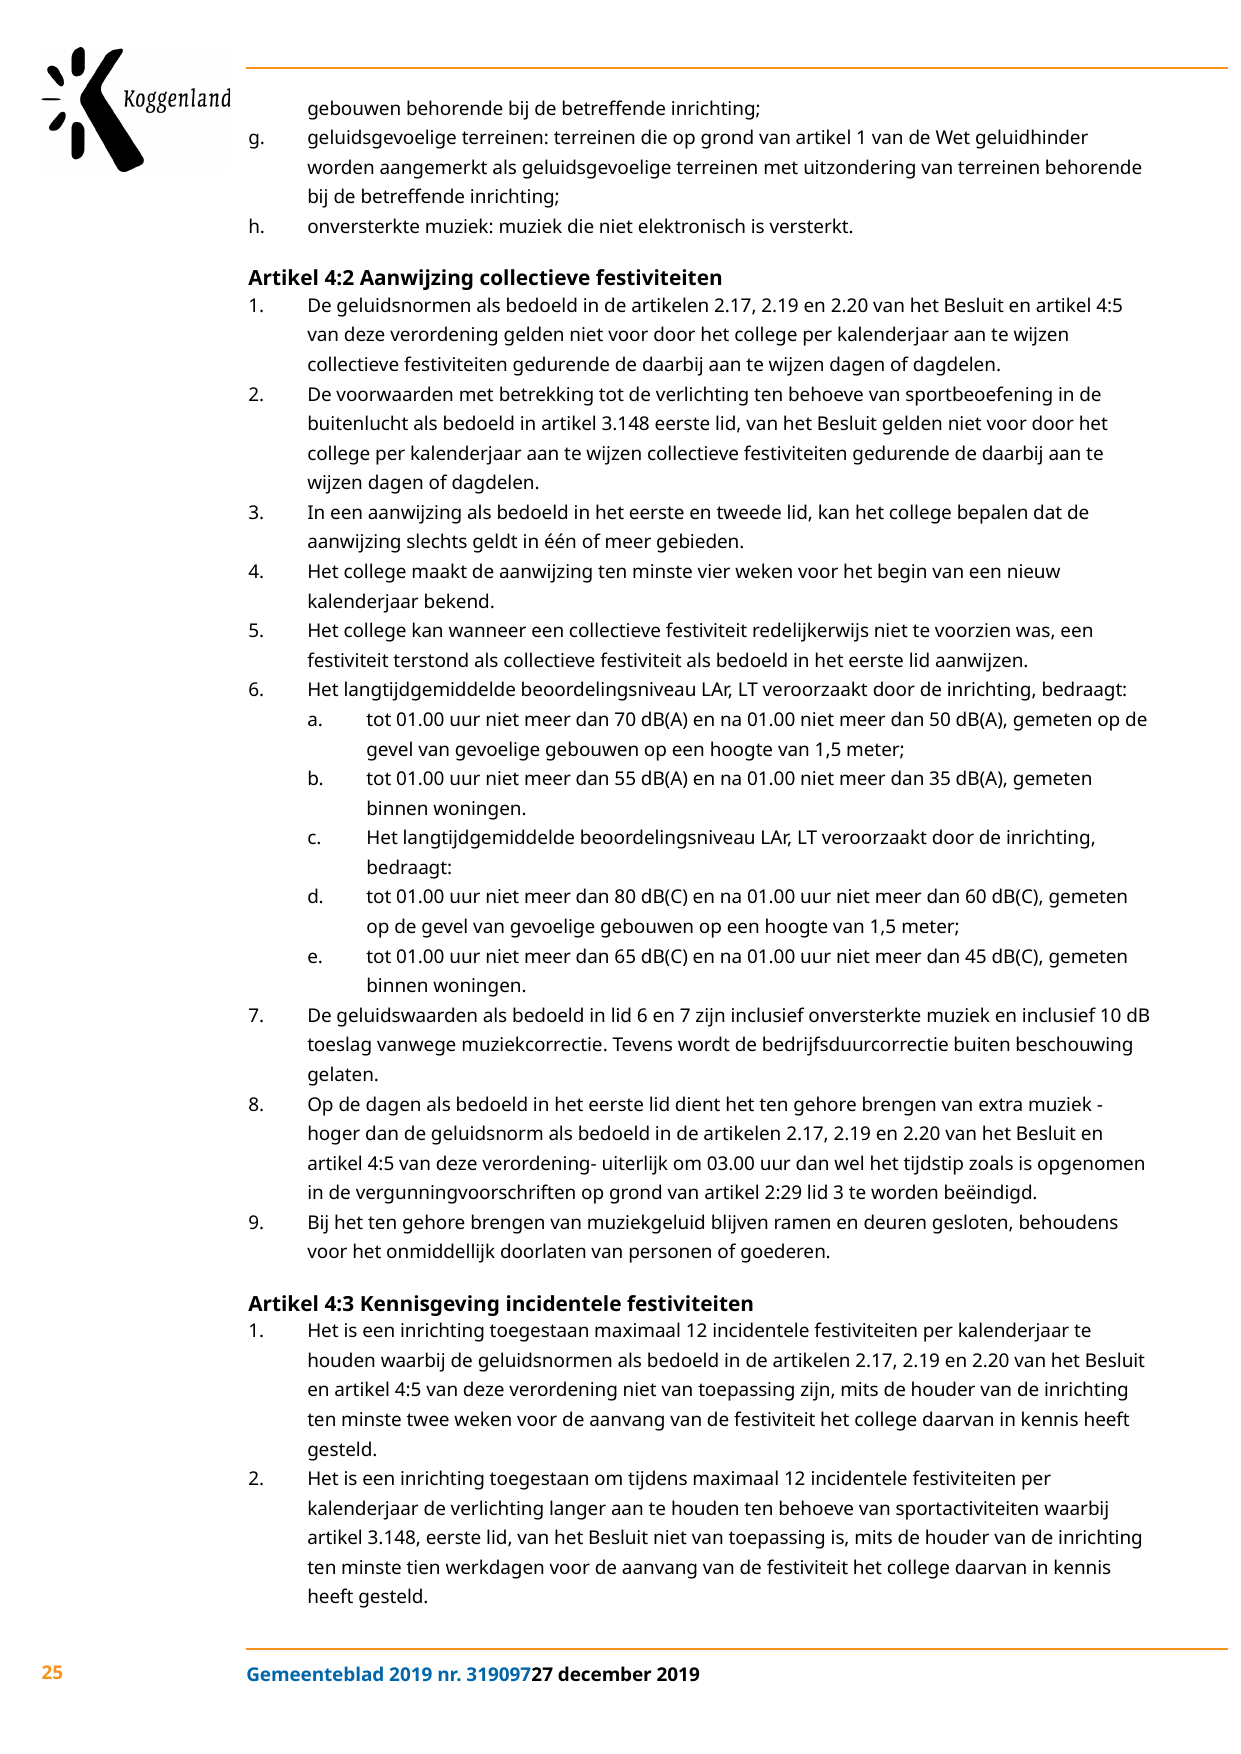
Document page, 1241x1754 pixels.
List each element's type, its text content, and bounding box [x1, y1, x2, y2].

list Het college kan wanneer een collectieve festiviteit redelijkerwijs niet te voorzien was, een festiviteit terstond als collectieve festiviteit als bedoeld in het eerste lid aanwijzen. [248, 617, 1152, 673]
list Het langtijdgemiddelde beoordelingsniveau LAr, LT veroorzaakt door de inrichting, bedraagt: [248, 677, 1152, 702]
list Bij het ten gehore brengen van muziekgeluid blijven ramen en deuren gesloten, behoudens voor het onmiddellijk doorlaten van personen of goederen. [248, 1209, 1152, 1264]
list onversterkte muziek: muziek die niet elektronisch is versterkt. [248, 213, 1152, 239]
picture [41, 47, 231, 172]
list tot 01.00 uur niet meer dan 65 dB(C) en na 01.00 uur niet meer dan 45 dB(C), gemeten binnen woningen. [307, 943, 1152, 998]
list Het college maakt de aanwijzing ten minste vier weken voor het begin van een nieuw kalenderjaar bekend. [248, 558, 1152, 613]
list In een aanwijzing als bedoeld in het eerste en tweede lid, kan het college bepalen dat de aanwijzing slechts geldt in één of meer gebieden. [248, 499, 1152, 554]
list tot 01.00 uur niet meer dan 80 dB(C) en na 01.00 uur niet meer dan 60 dB(C), gemeten op de gevel van gevoelige gebouwen op een hoogte van 1,5 meter; [307, 884, 1152, 939]
list tot 01.00 uur niet meer dan 55 dB(A) en na 01.00 niet meer dan 35 dB(A), gemeten binnen woningen. [307, 765, 1152, 821]
list Het is een inrichting toegestaan om tijdens maximaal 12 incidentele festiviteiten per kalenderjaar de verlichting langer aan te houden ten behoeve van sportactiviteiten waarbij artikel 3.148, eerste lid, van het Besluit niet van toepassing is, mits de houder van de inrichting ten minste tien werkdagen voor de aanvang van de festiviteit het college daarvan in kennis heeft gesteld. [248, 1465, 1152, 1609]
text Artikel 4:2 Aanwijzing collectieve festiviteiten [248, 263, 1152, 292]
list De geluidsnormen als bedoeld in de artikelen 2.17, 2.19 en 2.20 van het Besluit en artikel 4:5 van deze verordening gelden niet voor door het college per kalenderjaar aan te wijzen collectieve festiviteiten gedurende de daarbij aan te wijzen dagen of dagdelen. [248, 292, 1152, 377]
list Het langtijdgemiddelde beoordelingsniveau LAr, LT veroorzaakt door de inrichting, bedraagt: [307, 824, 1152, 880]
list gebouwen behorende bij de betreffende inrichting; [248, 95, 1152, 121]
list Het is een inrichting toegestaan maximaal 12 incidentele festiviteiten per kalenderjaar te houden waarbij de geluidsnormen als bedoeld in de artikelen 2.17, 2.19 en 2.20 van het Besluit en artikel 4:5 van deze verordening niet van toepassing zijn, mits de houder van de inrichting ten minste twee weken voor de aanvang van de festiviteit het college daarvan in kennis heeft gesteld. [248, 1317, 1152, 1462]
list De voorwaarden met betrekking tot de verlichting ten behoeve van sportbeoefening in de buitenlucht als bedoeld in artikel 3.148 eerste lid, van het Besluit gelden niet voor door het college per kalenderjaar aan te wijzen collectieve festiviteiten gedurende de daarbij aan te wijzen dagen of dagdelen. [248, 381, 1152, 495]
list Op de dagen als bedoeld in het eerste lid dient het ten gehore brengen van extra muziek -hoger dan de geluidsnorm als bedoeld in de artikelen 2.17, 2.19 en 2.20 van het Besluit en artikel 4:5 van deze verordening- uiterlijk om 03.00 uur dan wel het tijdstip zoals is opgenomen in de vergunningvoorschriften op grond van artikel 2:29 lid 3 te worden beëindigd. [248, 1091, 1152, 1205]
list tot 01.00 uur niet meer dan 70 dB(A) en na 01.00 niet meer dan 50 dB(A), gemeten op de gevel van gevoelige gebouwen op een hoogte van 1,5 meter; [307, 706, 1152, 761]
list geluidsgevoelige terreinen: terreinen die op grond van artikel 1 van de Wet geluidhinder worden aangemerkt als geluidsgevoelige terreinen met uitzondering van terreinen behorende bij de betreffende inrichting; [248, 124, 1152, 209]
list De geluidswaarden als bedoeld in lid 6 en 7 zijn inclusief onversterkte muziek en inclusief 10 dB toeslag vanwege muziekcorrectie. Tevens wordt de bedrijfsduurcorrectie buiten beschouwing gelaten. [248, 1002, 1152, 1087]
text Artikel 4:3 Kennisgeving incidentele festiviteiten [248, 1289, 1152, 1317]
